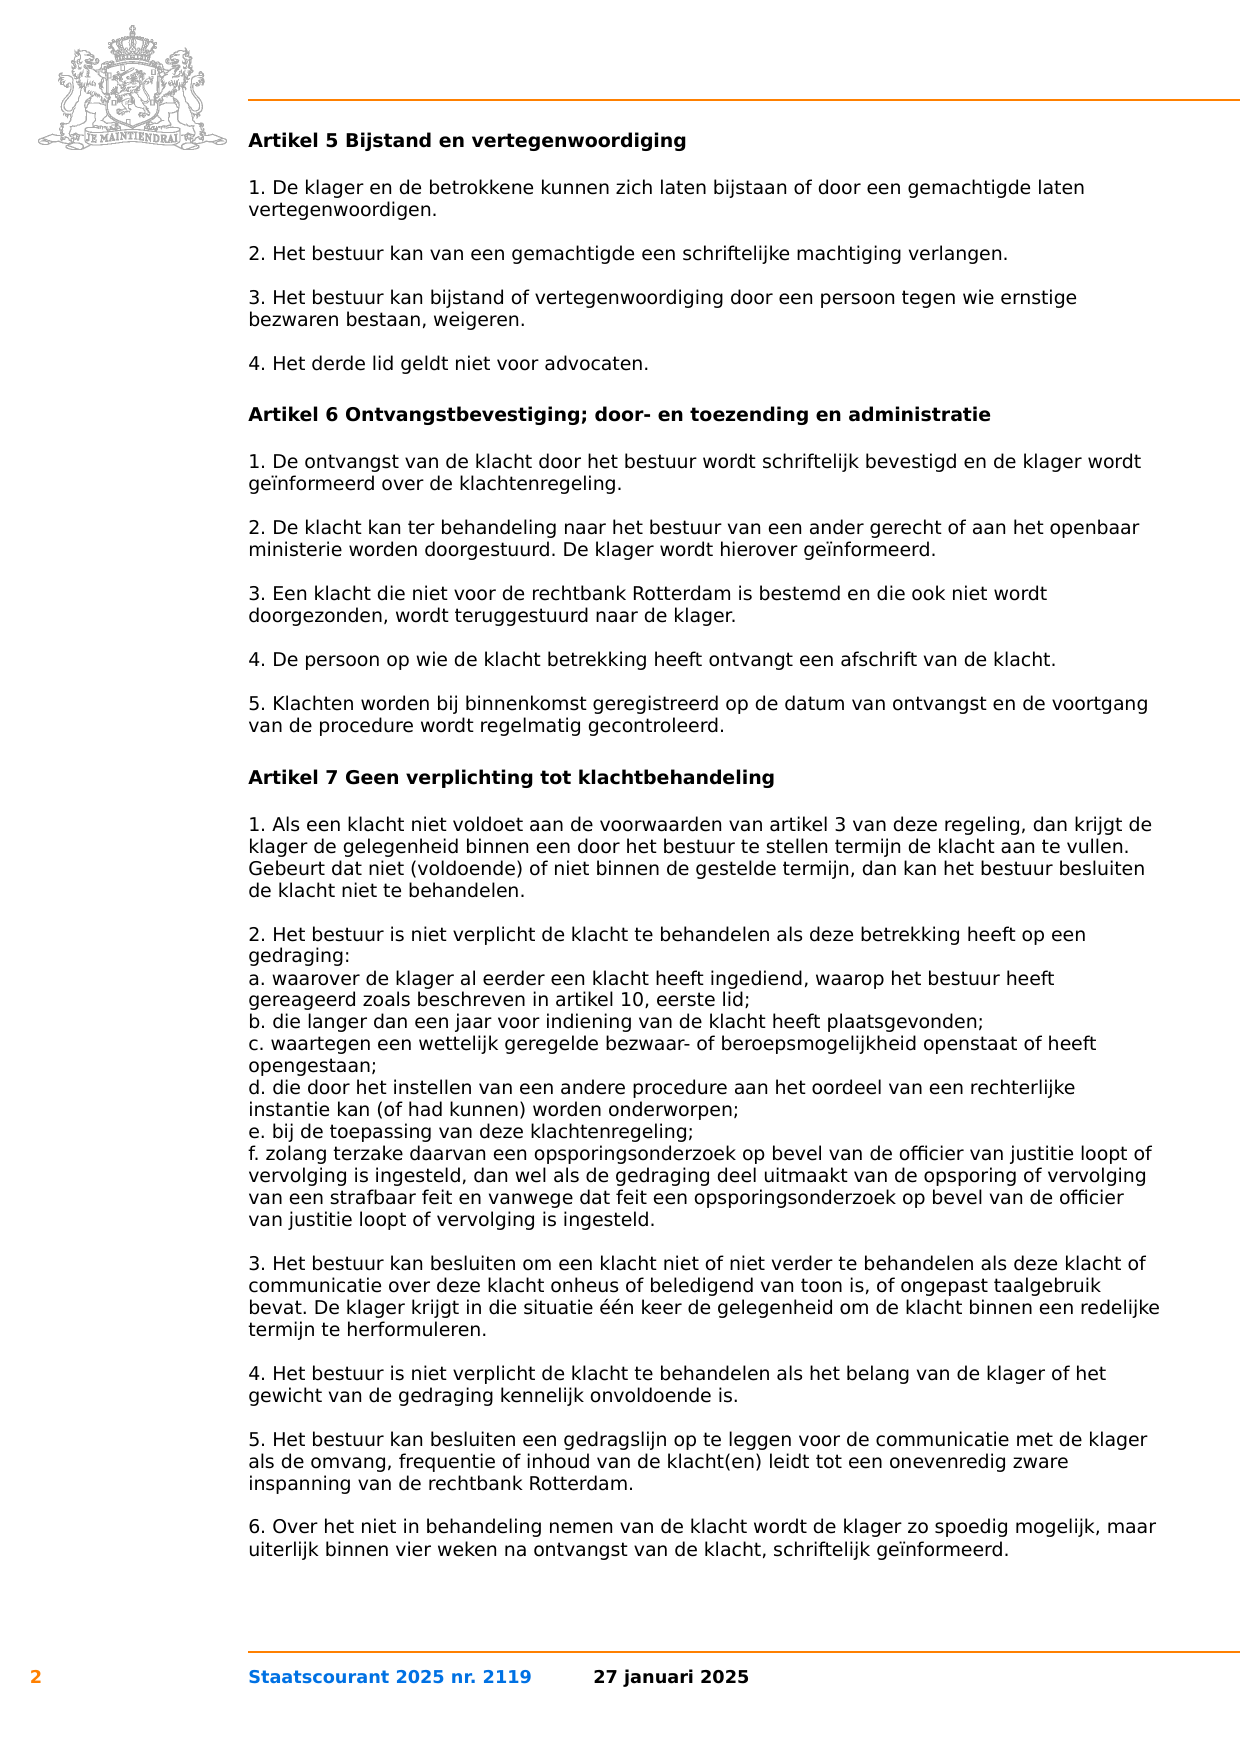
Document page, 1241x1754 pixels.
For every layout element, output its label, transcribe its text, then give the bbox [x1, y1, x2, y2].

text d. die door het instellen van een andere procedure aan het oordeel van een rechterlijke instantie kan (of had kunnen) worden onderworpen; [248, 1077, 1163, 1121]
text c. waartegen een wettelijk geregelde bezwaar- of beroepsmogelijkheid openstaat of heeft opengestaan; [248, 1033, 1163, 1077]
text 2. Het bestuur is niet verplicht de klacht te behandelen als deze betrekking heeft op een gedraging: [248, 923, 1163, 967]
subtitle Artikel 5 Bijstand en vertegenwoordiging [248, 130, 1163, 152]
text a. waarover de klager al eerder een klacht heeft ingediend, waarop het bestuur heeft gereageerd zoals beschreven in artikel 10, eerste lid; [248, 967, 1163, 1011]
text 6. Over het niet in behandeling nemen van de klacht wordt de klager zo spoedig mogelijk, maar uiterlijk binnen vier weken na ontvangst van de klacht, schriftelijk geïnformeerd. [248, 1516, 1163, 1560]
picture [38, 25, 227, 150]
subtitle Artikel 6 Ontvangstbevestiging; door- en toezending en administratie [248, 404, 1163, 426]
text 1. De ontvangst van de klacht door het bestuur wordt schriftelijk bevestigd en de klager wordt geïnformeerd over de klachtenregeling. [248, 451, 1163, 495]
text 4. Het derde lid geldt niet voor advocaten. [248, 352, 1163, 374]
text 4. De persoon op wie de klacht betrekking heeft ontvangt een afschrift van de klacht. [248, 649, 1163, 671]
text 1. De klager en de betrokkene kunnen zich laten bijstaan of door een gemachtigde laten vertegenwoordigen. [248, 177, 1163, 221]
text e. bij de toepassing van deze klachtenregeling; [248, 1121, 1163, 1143]
text 1. Als een klacht niet voldoet aan de voorwaarden van artikel 3 van deze regeling, dan krijgt de klager de gelegenheid binnen een door het bestuur te stellen termijn de klacht aan te vullen. Gebeurt dat niet (voldoende) of niet binnen de gestelde termijn, dan kan het bestuur besluiten de klacht niet te behandelen. [248, 814, 1163, 902]
text 3. Het bestuur kan bijstand of vertegenwoordiging door een persoon tegen wie ernstige bezwaren bestaan, weigeren. [248, 287, 1163, 331]
text 3. Een klacht die niet voor de rechtbank Rotterdam is bestemd en die ook niet wordt doorgezonden, wordt teruggestuurd naar de klager. [248, 583, 1163, 627]
text 2. Het bestuur kan van een gemachtigde een schriftelijke machtiging verlangen. [248, 243, 1163, 265]
text b. die langer dan een jaar voor indiening van de klacht heeft plaatsgevonden; [248, 1011, 1163, 1033]
text 3. Het bestuur kan besluiten om een klacht niet of niet verder te behandelen als deze klacht of communicatie over deze klacht onheus of beledigend van toon is, of ongepast taalgebruik bevat. De klager krijgt in die situatie één keer de gelegenheid om de klacht binnen een redelijke termijn te herformuleren. [248, 1253, 1163, 1341]
text 2. De klacht kan ter behandeling naar het bestuur van een ander gerecht of aan het openbaar ministerie worden doorgestuurd. De klager wordt hierover geïnformeerd. [248, 517, 1163, 561]
text 4. Het bestuur is niet verplicht de klacht te behandelen als het belang van de klager of het gewicht van de gedraging kennelijk onvoldoende is. [248, 1363, 1163, 1407]
text 5. Klachten worden bij binnenkomst geregistreerd op de datum van ontvangst en de voortgang van de procedure wordt regelmatig gecontroleerd. [248, 693, 1163, 737]
subtitle Artikel 7 Geen verplichting tot klachtbehandeling [248, 767, 1163, 789]
text f. zolang terzake daarvan een opsporingsonderzoek op bevel van de officier van justitie loopt of vervolging is ingesteld, dan wel als de gedraging deel uitmaakt van de opsporing of vervolging van een strafbaar feit en vanwege dat feit een opsporingsonderzoek op bevel van de officier van justitie loopt of vervolging is ingesteld. [248, 1143, 1163, 1231]
text 5. Het bestuur kan besluiten een gedragslijn op te leggen voor de communicatie met de klager als de omvang, frequentie of inhoud van de klacht(en) leidt tot een onevenredig zware inspanning van de rechtbank Rotterdam. [248, 1429, 1163, 1494]
